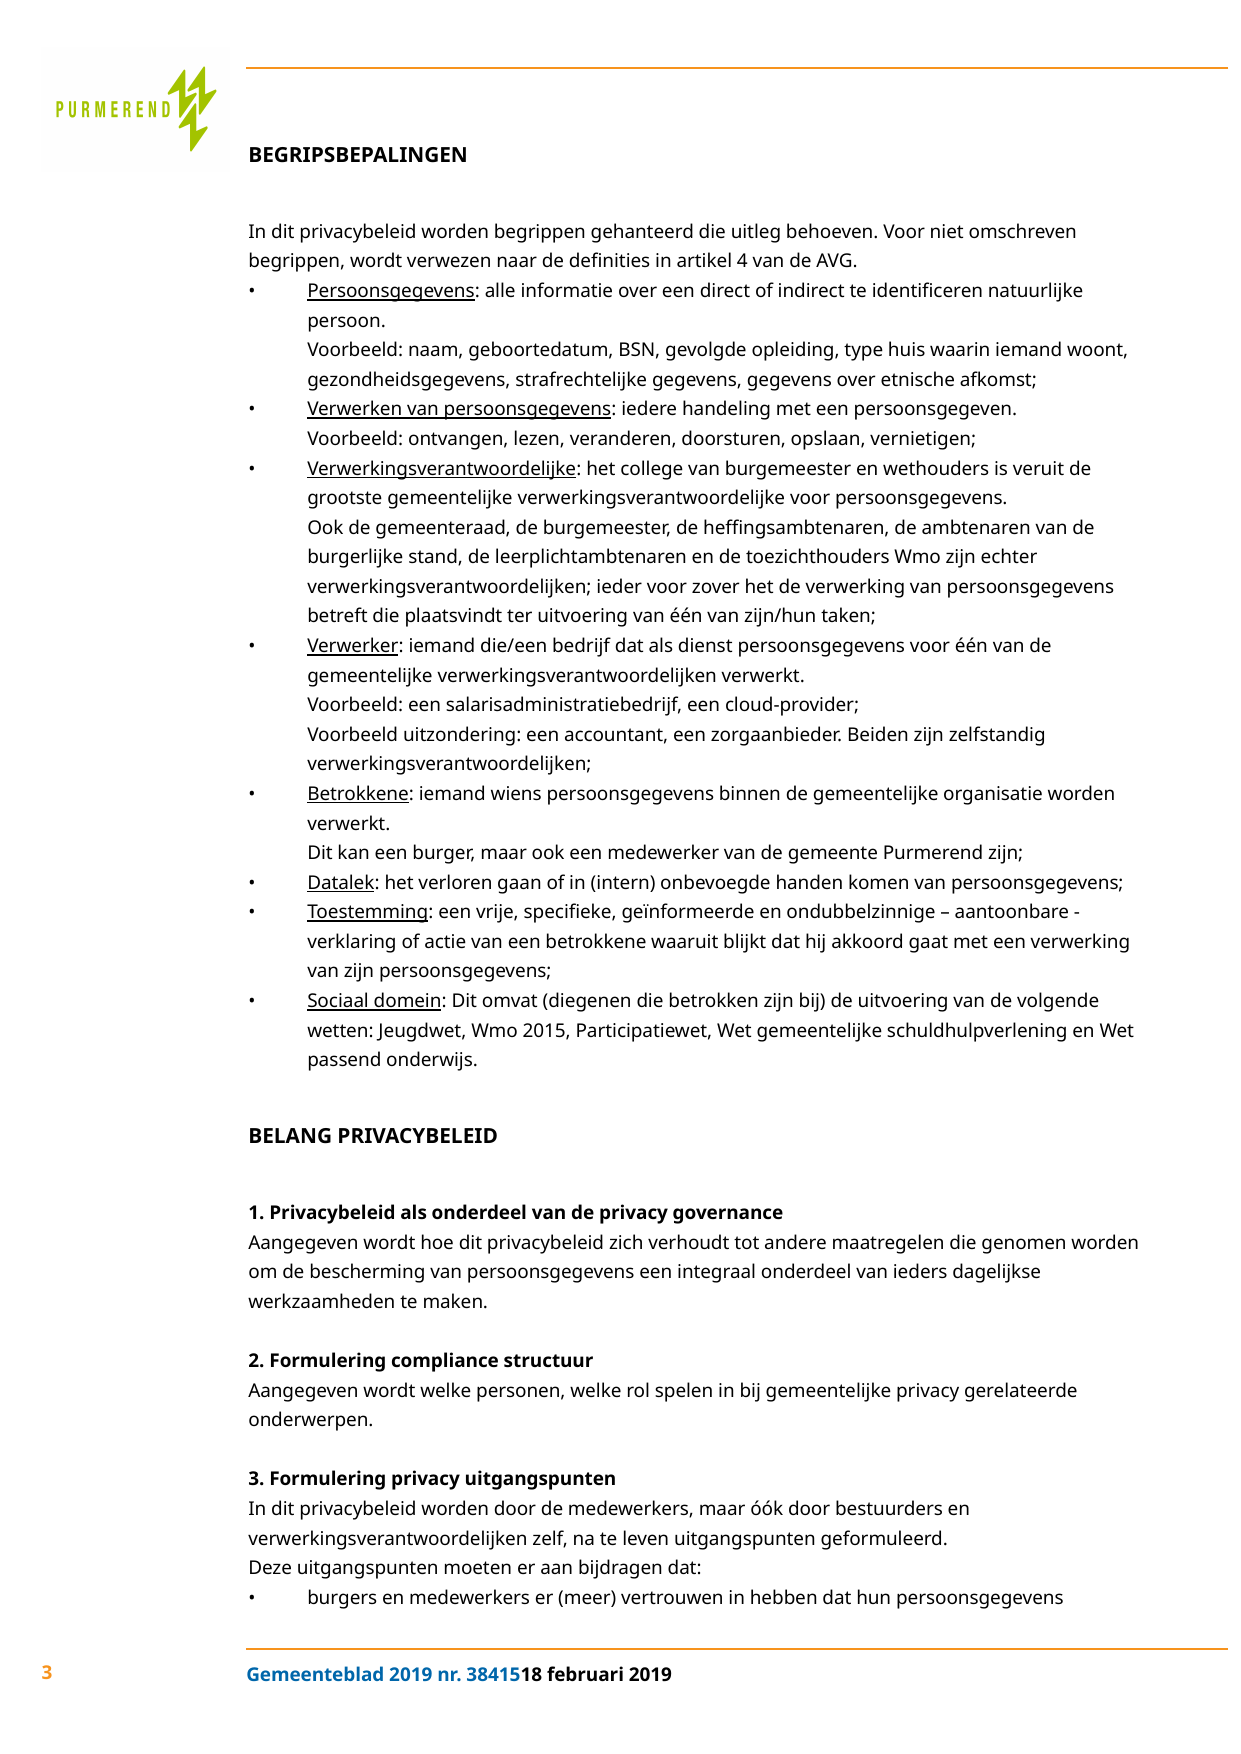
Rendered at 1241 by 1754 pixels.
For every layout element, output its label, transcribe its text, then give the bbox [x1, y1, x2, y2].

text In dit privacybeleid worden begrippen gehanteerd die uitleg behoeven. Voor niet omschreven begrippen, wordt verwezen naar de definities in artikel 4 van de AVG. [248, 218, 1152, 273]
list Datalek: het verloren gaan of in (intern) onbevoegde handen komen van persoonsgegevens; [248, 869, 1152, 895]
text Deze uitgangspunten moeten er aan bijdragen dat: [248, 1554, 1152, 1580]
list Ook de gemeenteraad, de burgemeester, de heffingsambtenaren, de ambtenaren van de burgerlijke stand, de leerplichtambtenaren en de toezichthouders Wmo zijn echter verwerkingsverantwoordelijken; ieder voor zover het de verwerking van persoonsgegevens betreft die plaatsvindt ter uitvoering van één van zijn/hun taken; [248, 514, 1152, 628]
list burgers en medewerkers er (meer) vertrouwen in hebben dat hun persoonsgegevens [248, 1584, 1152, 1610]
list Voorbeeld: een salarisadministratiebedrijf, een cloud-provider; [248, 691, 1152, 717]
text BEGRIPSBEPALINGEN [248, 140, 1152, 169]
text 1. Privacybeleid als onderdeel van de privacy governance [248, 1199, 1152, 1225]
text Aangegeven wordt hoe dit privacybeleid zich verhoudt tot andere maatregelen die genomen worden om de bescherming van persoonsgegevens een integraal onderdeel van ieders dagelijkse werkzaamheden te maken. [248, 1229, 1152, 1314]
text Aangegeven wordt welke personen, welke rol spelen in bij gemeentelijke privacy gerelateerde onderwerpen. [248, 1377, 1152, 1432]
list Persoonsgegevens: alle informatie over een direct of indirect te identificeren natuurlijke persoon. [248, 277, 1152, 333]
text BELANG PRIVACYBELEID [248, 1122, 1152, 1150]
text In dit privacybeleid worden door de medewerkers, maar óók door bestuurders en verwerkingsverantwoordelijken zelf, na te leven uitgangspunten geformuleerd. [248, 1495, 1152, 1551]
list Voorbeeld: naam, geboortedatum, BSN, gevolgde opleiding, type huis waarin iemand woont, gezondheidsgegevens, strafrechtelijke gegevens, gegevens over etnische afkomst; [248, 336, 1152, 392]
list Toestemming: een vrije, specifieke, geïnformeerde en ondubbelzinnige – aantoonbare - verklaring of actie van een betrokkene waaruit blijkt dat hij akkoord gaat met een verwerking van zijn persoonsgegevens; [248, 898, 1152, 983]
list Verwerker: iemand die/een bedrijf dat als dienst persoonsgegevens voor één van de gemeentelijke verwerkingsverantwoordelijken verwerkt. [248, 632, 1152, 688]
list Dit kan een burger, maar ook een medewerker van de gemeente Purmerend zijn; [248, 839, 1152, 865]
list Voorbeeld: ontvangen, lezen, veranderen, doorsturen, opslaan, vernietigen; [248, 425, 1152, 451]
list Verwerken van persoonsgegevens: iedere handeling met een persoonsgegeven. [248, 396, 1152, 421]
list Sociaal domein: Dit omvat (diegenen die betrokken zijn bij) de uitvoering van de volgende wetten: Jeugdwet, Wmo 2015, Participatiewet, Wet gemeentelijke schuldhulpverlening en Wet passend onderwijs. [248, 987, 1152, 1072]
list Voorbeeld uitzondering: een accountant, een zorgaanbieder. Beiden zijn zelfstandig verwerkingsverantwoordelijken; [248, 721, 1152, 776]
text 3. Formulering privacy uitgangspunten [248, 1466, 1152, 1491]
list Verwerkingsverantwoordelijke: het college van burgemeester en wethouders is veruit de grootste gemeentelijke verwerkingsverantwoordelijke voor persoonsgegevens. [248, 455, 1152, 510]
picture [41, 47, 231, 172]
text 2. Formulering compliance structuur [248, 1347, 1152, 1373]
list Betrokkene: iemand wiens persoonsgegevens binnen de gemeentelijke organisatie worden verwerkt. [248, 780, 1152, 836]
